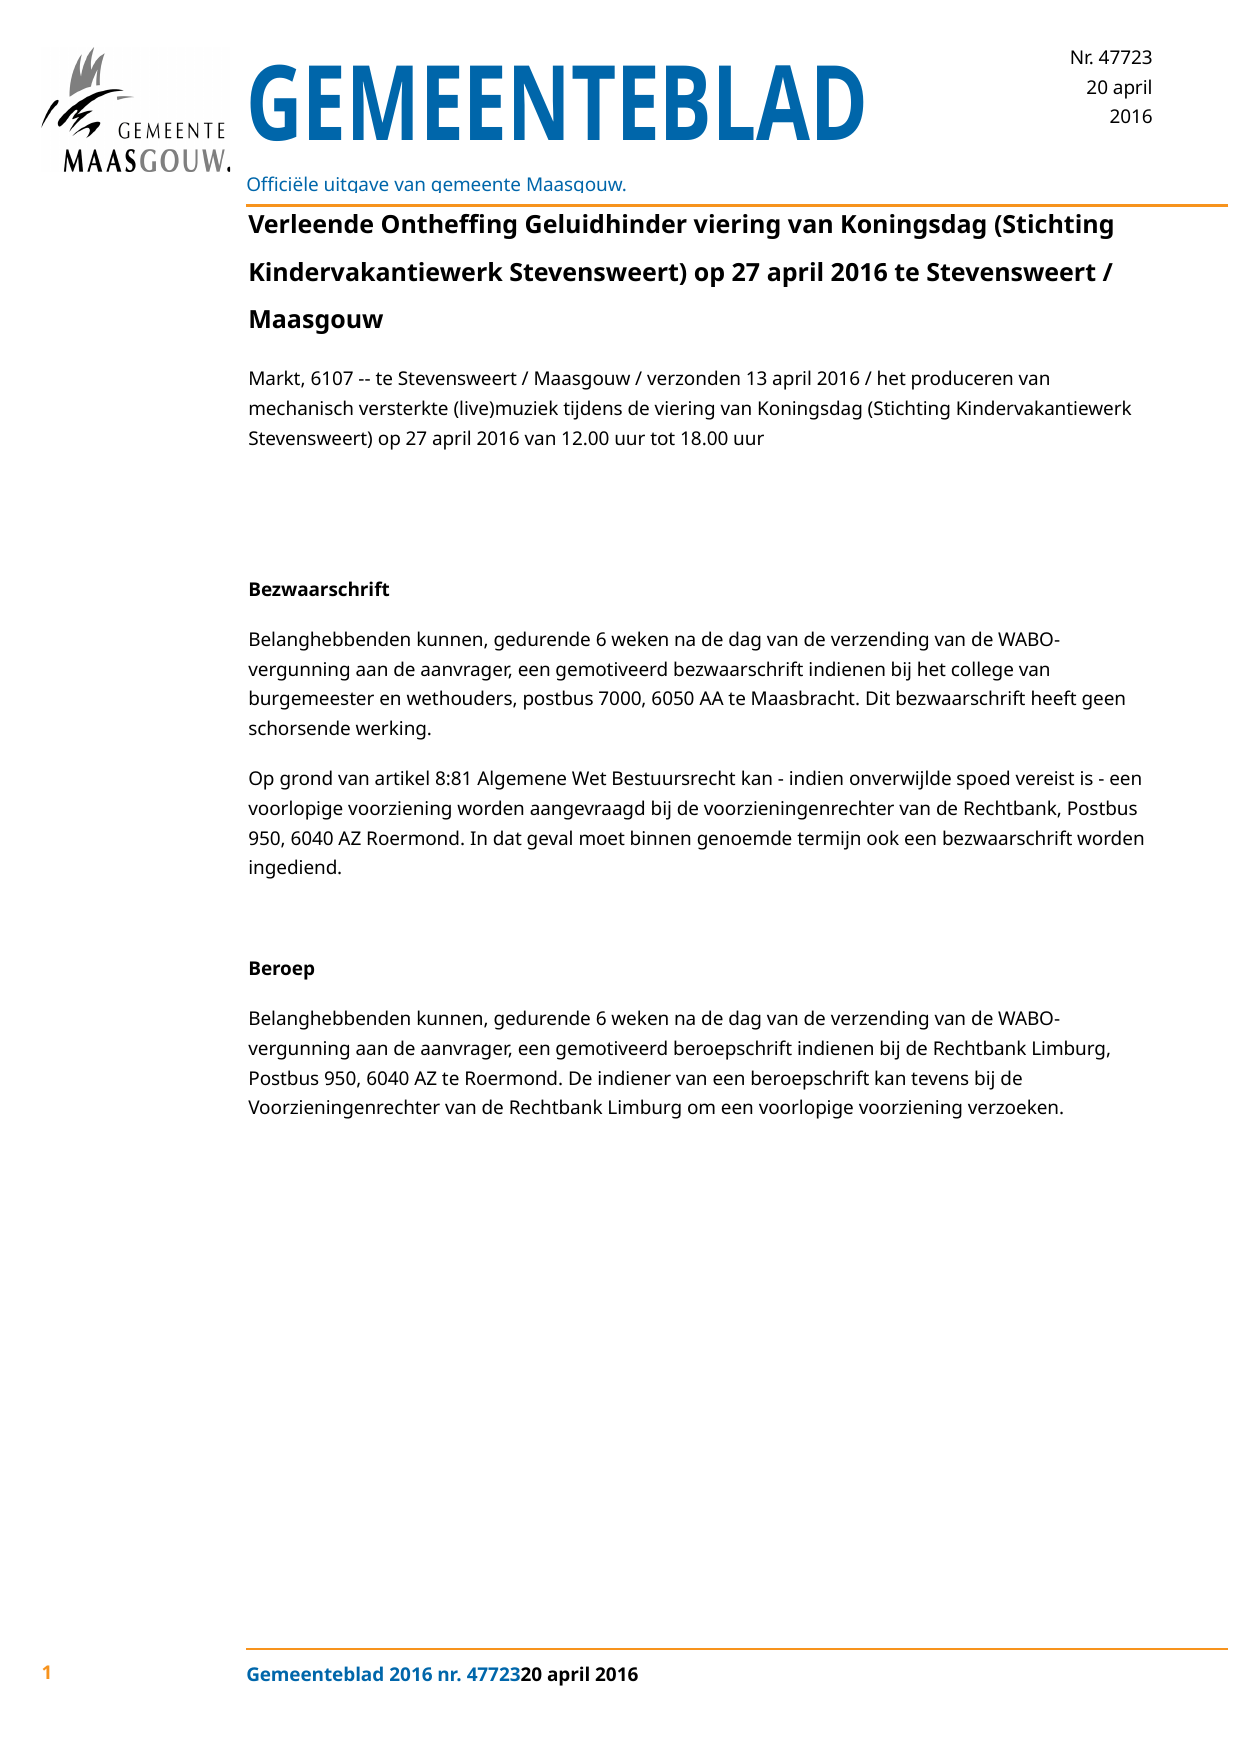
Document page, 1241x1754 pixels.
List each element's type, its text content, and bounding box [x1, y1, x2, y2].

text Markt, 6107 -- te Stevensweert / Maasgouw / verzonden 13 april 2016 / het produceren van mechanisch versterkte (live)muziek tijdens de viering van Koningsdag (Stichting Kindervakantiewerk Stevensweert) op 27 april 2016 van 12.00 uur tot 18.00 uur [248, 366, 1152, 450]
text Op grond van artikel 8:81 Algemene Wet Bestuursrecht kan - indien onverwijlde spoed vereist is - een voorlopige voorziening worden aangevraagd bij de voorzieningenrechter van de Rechtbank, Postbus 950, 6040 AZ Roermond. In dat geval moet binnen genoemde termijn ook een bezwaarschrift worden ingediend. [248, 766, 1152, 880]
picture [41, 47, 231, 172]
text Belanghebbenden kunnen, gedurende 6 weken na de dag van de verzending van de WABO-vergunning aan de aanvrager, een gemotiveerd beroepschrift indienen bij de Rechtbank Limburg, Postbus 950, 6040 AZ te Roermond. De indiener van een beroepschrift kan tevens bij de Voorzieningenrechter van de Rechtbank Limburg om een voorlopige voorziening verzoeken. [248, 1006, 1152, 1120]
text Beroep [248, 955, 1152, 981]
text Verleende Ontheffing Geluidhinder viering van Koningsdag (Stichting Kindervakantiewerk Stevensweert) op 27 april 2016 te Stevensweert / Maasgouw [248, 207, 1152, 336]
text Bezwaarschrift [248, 576, 1152, 602]
text Belanghebbenden kunnen, gedurende 6 weken na de dag van de verzending van de WABO-vergunning aan de aanvrager, een gemotiveerd bezwaarschrift indienen bij het college van burgemeester en wethouders, postbus 7000, 6050 AA te Maasbracht. Dit bezwaarschrift heeft geen schorsende werking. [248, 626, 1152, 741]
